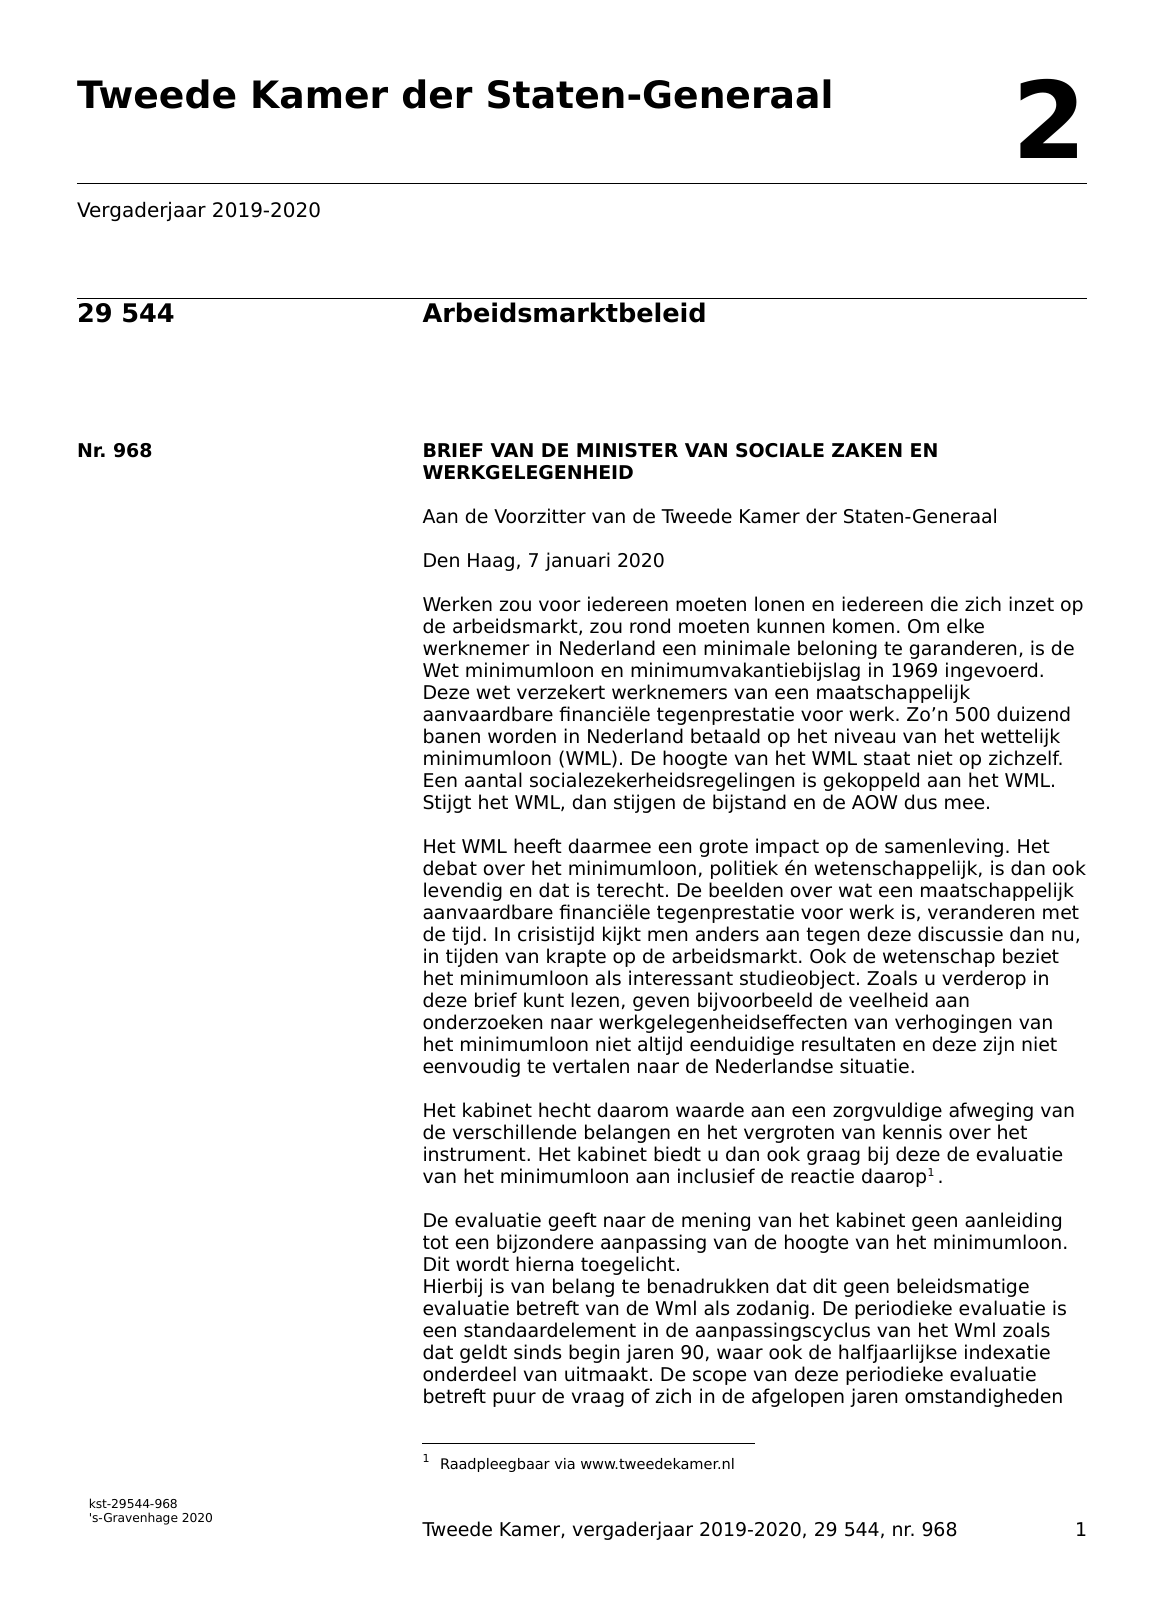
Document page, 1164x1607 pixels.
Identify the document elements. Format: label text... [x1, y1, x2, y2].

text kst-29544-968 [88, 1497, 323, 1511]
text Den Haag, 7 januari 2020 [422, 550, 1087, 572]
text Aan de Voorzitter van de Tweede Kamer der Staten-Generaal [422, 506, 1087, 528]
text 's-Gravenhage 2020 [88, 1511, 323, 1525]
table_header Tweede Kamer der Staten-Generaal [77, 59, 886, 183]
text Het WML heeft daarmee een grote impact op de samenleving. Het debat over het minimumloon, politiek én wetenschappelijk, is dan ook levendig en dat is terecht. De beelden over wat een maatschappelijk aanvaardbare financiële tegenprestatie voor werk is, veranderen met de tijd. In crisistijd kijkt men anders aan tegen deze discussie dan nu, in tijden van krapte op de arbeidsmarkt. Ook de wetenschap beziet het minimumloon als interessant studieobject. Zoals u verderop in deze brief kunt lezen, geven bijvoorbeeld de veelheid aan onderzoeken naar werkgelegenheidseffecten van verhogingen van het minimumloon niet altijd eenduidige resultaten en deze zijn niet eenvoudig te vertalen naar de Nederlandse situatie. [422, 836, 1087, 1078]
subtitle 29 544 Arbeidsmarktbeleid [77, 299, 1087, 329]
table_header 2 [886, 59, 1087, 183]
subtitle Nr. 968 BRIEF VAN DE MINISTER VAN SOCIALE ZAKEN EN WERKGELEGENHEID [77, 440, 1087, 484]
text De evaluatie geeft naar de mening van het kabinet geen aanleiding tot een bijzondere aanpassing van de hoogte van het minimumloon. Dit wordt hierna toegelicht. [422, 1210, 1087, 1276]
text Werken zou voor iedereen moeten lonen en iedereen die zich inzet op de arbeidsmarkt, zou rond moeten kunnen komen. Om elke werknemer in Nederland een minimale beloning te garanderen, is de Wet minimumloon en minimumvakantiebijslag in 1969 ingevoerd. Deze wet verzekert werknemers van een maatschappelijk aanvaardbare financiële tegenprestatie voor werk. Zo’n 500 duizend banen worden in Nederland betaald op het niveau van het wettelijk minimumloon (WML). De hoogte van het WML staat niet op zichzelf. Een aantal socialezekerheidsregelingen is gekoppeld aan het WML. Stijgt het WML, dan stijgen de bijstand en de AOW dus mee. [422, 594, 1087, 814]
text Het kabinet hecht daarom waarde aan een zorgvuldige afweging van de verschillende belangen en het vergroten van kennis over het instrument. Het kabinet biedt u dan ook graag bij deze de evaluatie van het minimumloon aan inclusief de reactie daarop. [422, 1100, 1087, 1188]
text Hierbij is van belang te benadrukken dat dit geen beleidsmatige evaluatie betreft van de Wml als zodanig. De periodieke evaluatie is een standaardelement in de aanpassingscyclus van het Wml zoals dat geldt sinds begin jaren 90, waar ook de halfjaarlijkse indexatie onderdeel van uitmaakt. De scope van deze periodieke evaluatie betreft puur de vraag of zich in de afgelopen jaren omstandigheden [422, 1276, 1087, 1408]
text Raadpleegbaar via www.tweedekamer.nl [422, 1452, 1087, 1474]
table_cell Vergaderjaar 2019-2020 [77, 184, 1087, 298]
